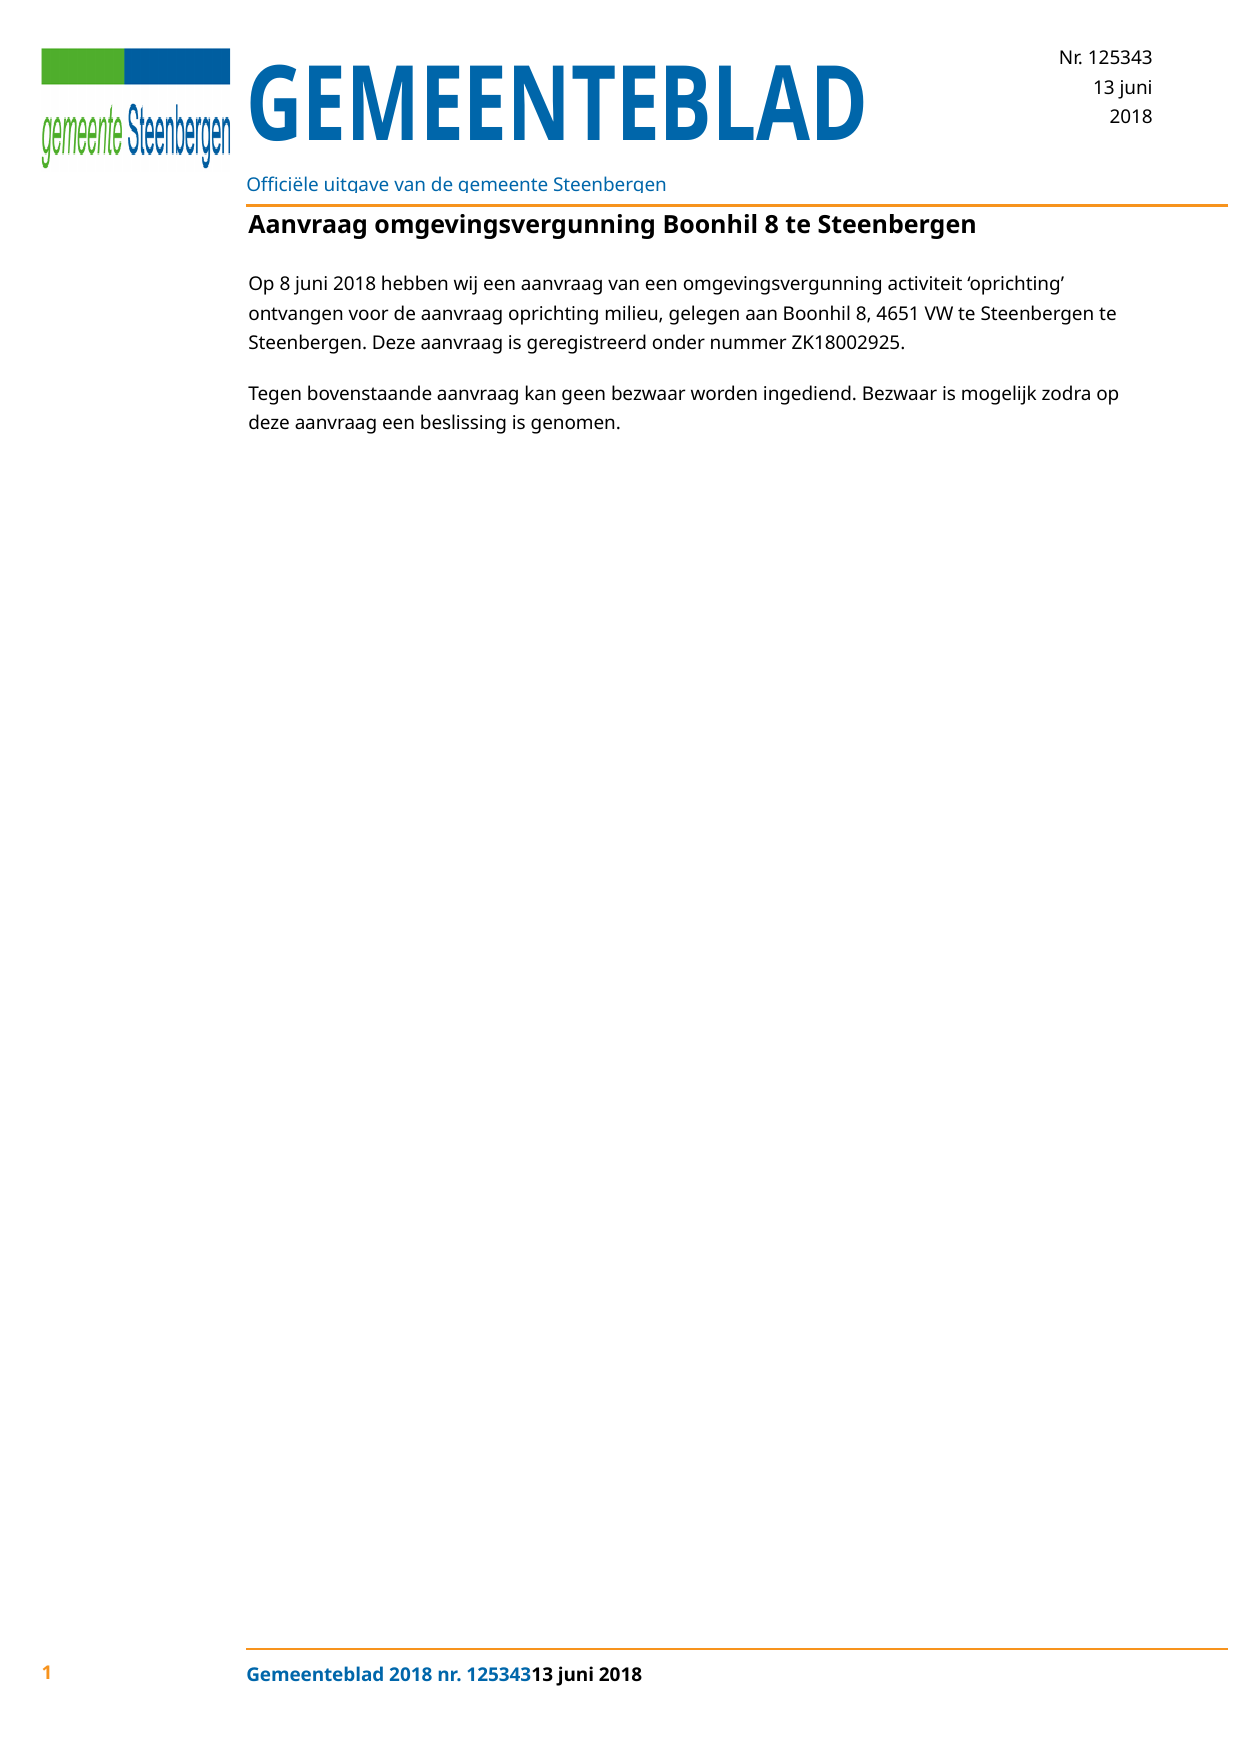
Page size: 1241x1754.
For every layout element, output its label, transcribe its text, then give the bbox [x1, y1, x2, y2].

text Aanvraag omgevingsvergunning Boonhil 8 te Steenbergen [248, 207, 1152, 241]
picture [41, 47, 231, 172]
text Tegen bovenstaande aanvraag kan geen bezwaar worden ingediend. Bezwaar is mogelijk zodra op deze aanvraag een beslissing is genomen. [248, 380, 1152, 435]
text Op 8 juni 2018 hebben wij een aanvraag van een omgevingsvergunning activiteit ‘oprichting’ ontvangen voor de aanvraag oprichting milieu, gelegen aan Boonhil 8, 4651 VW te Steenbergen te Steenbergen. Deze aanvraag is geregistreerd onder nummer ZK18002925. [248, 270, 1152, 355]
